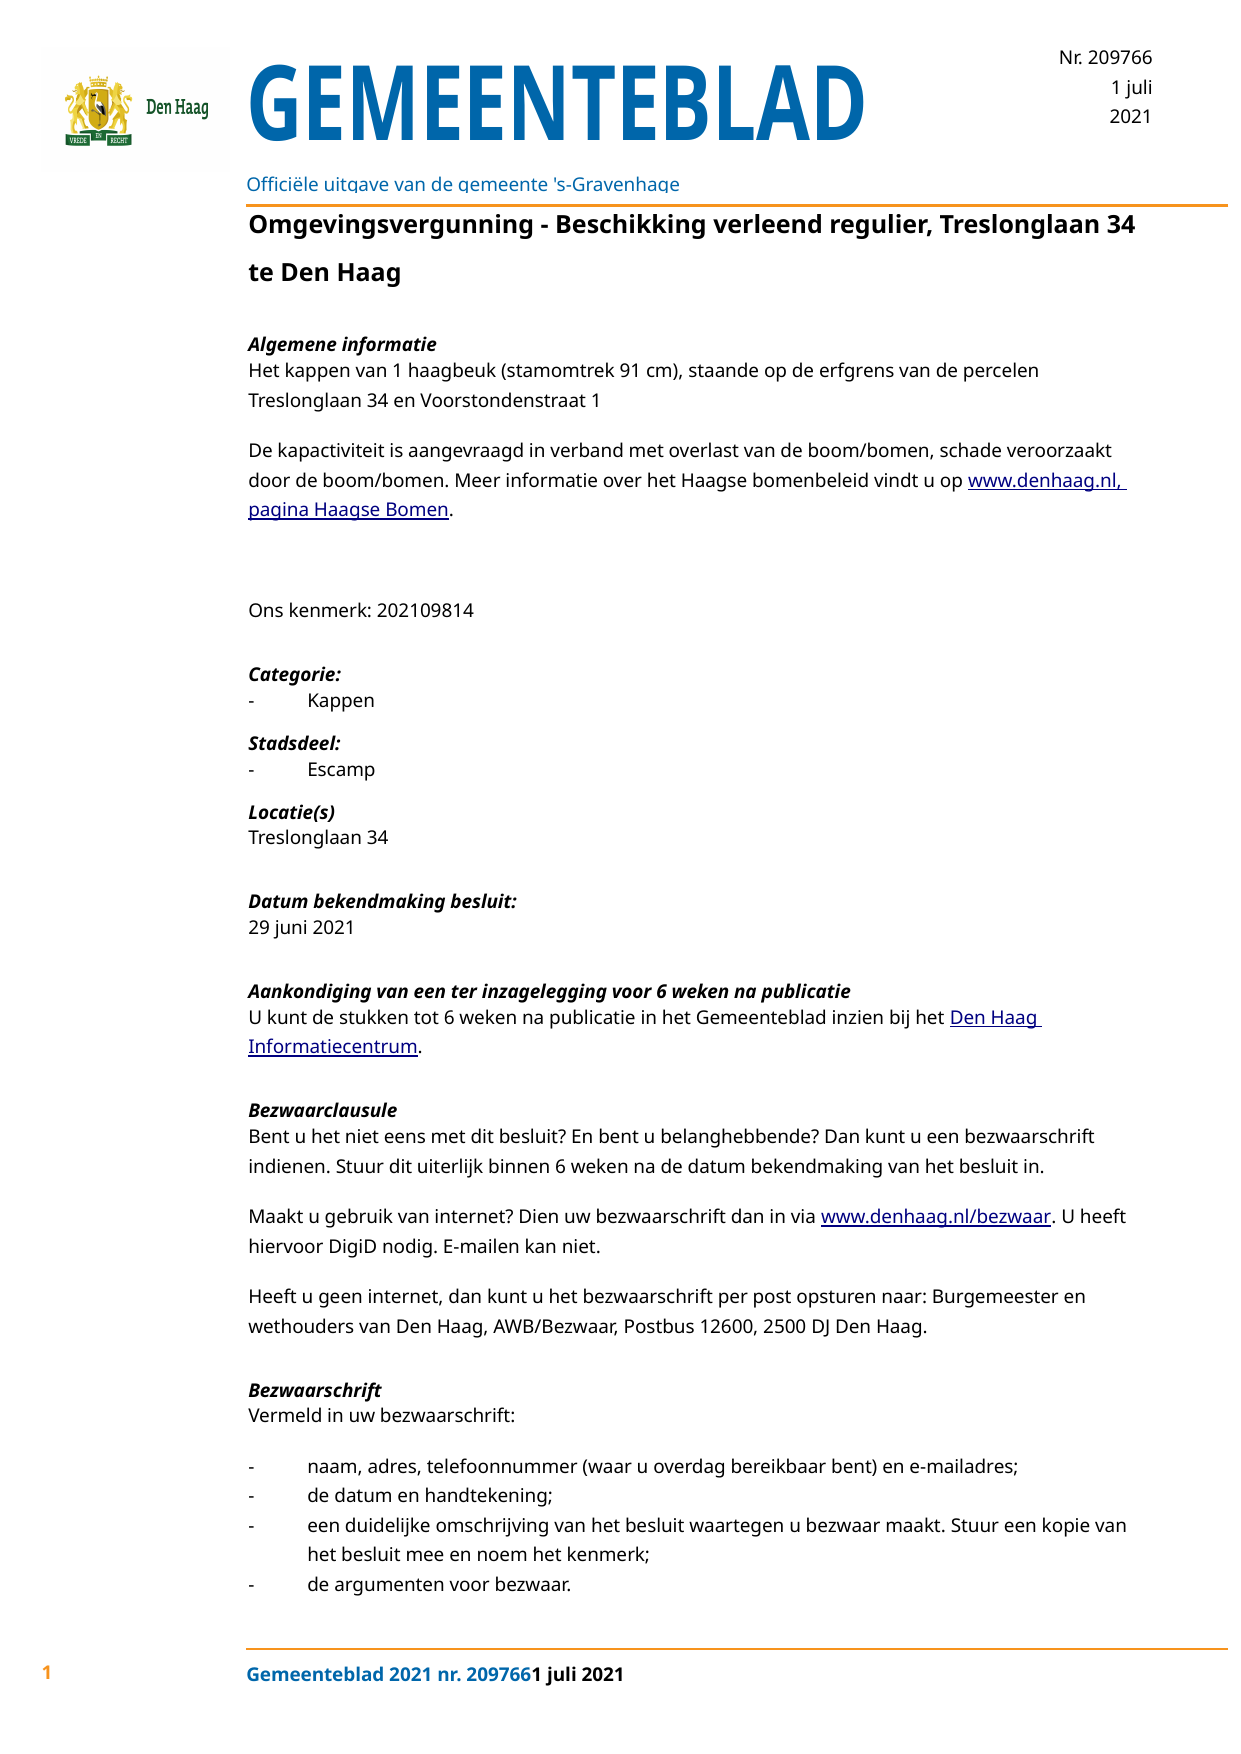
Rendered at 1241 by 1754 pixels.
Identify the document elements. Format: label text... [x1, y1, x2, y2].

text Het kappen van 1 haagbeuk (stamomtrek 91 cm), staande op de erfgrens van de percelen Treslonglaan 34 en Voorstondenstraat 1 [248, 357, 1152, 412]
list naam, adres, telefoonnummer (waar u overdag bereikbaar bent) en e-mailadres; [248, 1453, 1152, 1479]
text Bent u het niet eens met dit besluit? En bent u belanghebbende? Dan kunt u een bezwaarschrift indienen. Stuur dit uiterlijk binnen 6 weken na de datum bekendmaking van het besluit in. [248, 1123, 1152, 1178]
text Bezwaarclausule [248, 1097, 1152, 1123]
picture [41, 47, 231, 172]
text Ons kenmerk: 202109814 [248, 597, 1152, 623]
text De kapactiviteit is aangevraagd in verband met overlast van de boom/bomen, schade veroorzaakt door de boom/bomen. Meer informatie over het Haagse bomenbeleid vindt u op www.denhaag.nl, pagina Haagse Bomen. [248, 437, 1152, 522]
text Aankondiging van een ter inzagelegging voor 6 weken na publicatie [248, 978, 1152, 1004]
list een duidelijke omschrijving van het besluit waartegen u bezwaar maakt. Stuur een kopie van het besluit mee en noem het kenmerk; [248, 1512, 1152, 1567]
list de argumenten voor bezwaar. [248, 1571, 1152, 1597]
text 29 juni 2021 [248, 914, 1152, 940]
text Locatie(s) [248, 799, 1152, 824]
text Treslonglaan 34 [248, 824, 1152, 850]
text Categorie: [248, 661, 1152, 687]
text Omgevingsvergunning - Beschikking verleend regulier, Treslonglaan 34 te Den Haag [248, 207, 1152, 288]
list de datum en handtekening; [248, 1482, 1152, 1508]
text Vermeld in uw bezwaarschrift: [248, 1402, 1152, 1428]
text Datum bekendmaking besluit: [248, 888, 1152, 914]
text Stadsdeel: [248, 730, 1152, 756]
text Maakt u gebruik van internet? Dien uw bezwaarschrift dan in via www.denhaag.nl/bezwaar. U heeft hiervoor DigiD nodig. E-mailen kan niet. [248, 1203, 1152, 1258]
list Escamp [248, 756, 1152, 781]
text Algemene informatie [248, 331, 1152, 357]
text Bezwaarschrift [248, 1377, 1152, 1402]
text U kunt de stukken tot 6 weken na publicatie in het Gemeenteblad inzien bij het Den Haag Informatiecentrum. [248, 1004, 1152, 1059]
list Kappen [248, 687, 1152, 713]
text Heeft u geen internet, dan kunt u het bezwaarschrift per post opsturen naar: Burgemeester en wethouders van Den Haag, AWB/Bezwaar, Postbus 12600, 2500 DJ Den Haag. [248, 1283, 1152, 1338]
